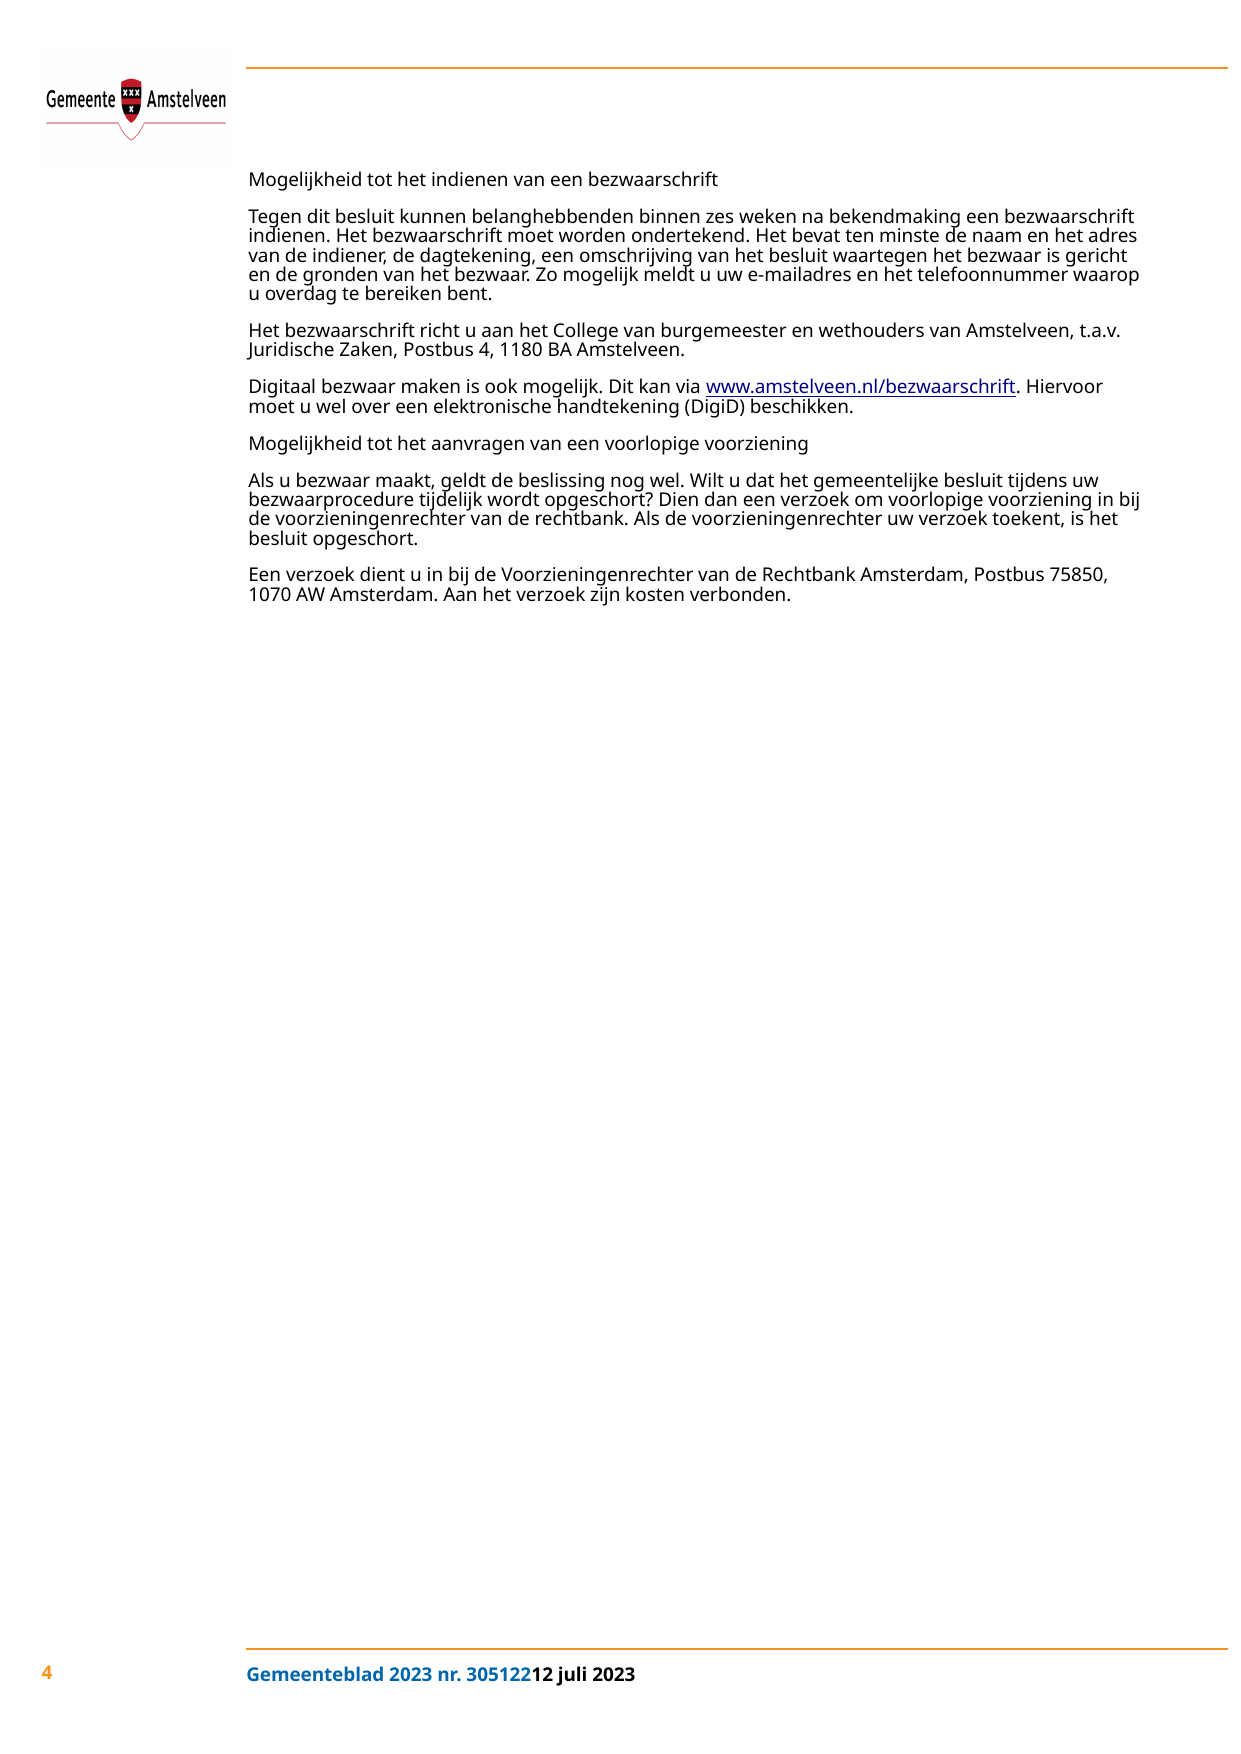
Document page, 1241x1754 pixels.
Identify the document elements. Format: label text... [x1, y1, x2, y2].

text Het bezwaarschrift richt u aan het College van burgemeester en wethouders van Amstelveen, t.a.v. Juridische Zaken, Postbus 4, 1180 BA Amstelveen. [248, 322, 1152, 361]
text Mogelijkheid tot het indienen van een bezwaarschrift [248, 171, 1152, 190]
text Digitaal bezwaar maken is ook mogelijk. Dit kan via www.amstelveen.nl/bezwaarschrift. Hiervoor moet u wel over een elektronische handtekening (DigiD) beschikken. [248, 378, 1152, 417]
text Tegen dit besluit kunnen belanghebbenden binnen zes weken na bekendmaking een bezwaarschrift indienen. Het bezwaarschrift moet worden ondertekend. Het bevat ten minste de naam en het adres van de indiener, de dagtekening, een omschrijving van het besluit waartegen het bezwaar is gericht en de gronden van het bezwaar. Zo mogelijk meldt u uw e-mailadres en het telefoonnummer waarop u overdag te bereiken bent. [248, 208, 1152, 304]
text Mogelijkheid tot het aanvragen van een voorlopige voorziening [248, 435, 1152, 454]
text Een verzoek dient u in bij de Voorzieningenrechter van de Rechtbank Amsterdam, Postbus 75850, 1070 AW Amsterdam. Aan het verzoek zijn kosten verbonden. [248, 566, 1152, 605]
text Als u bezwaar maakt, geldt de beslissing nog wel. Wilt u dat het gemeentelijke besluit tijdens uw bezwaarprocedure tijdelijk wordt opgeschort? Dien dan een verzoek om voorlopige voorziening in bij de voorzieningenrechter van de rechtbank. Als de voorzieningenrechter uw verzoek toekent, is het besluit opgeschort. [248, 472, 1152, 549]
picture [41, 47, 231, 172]
